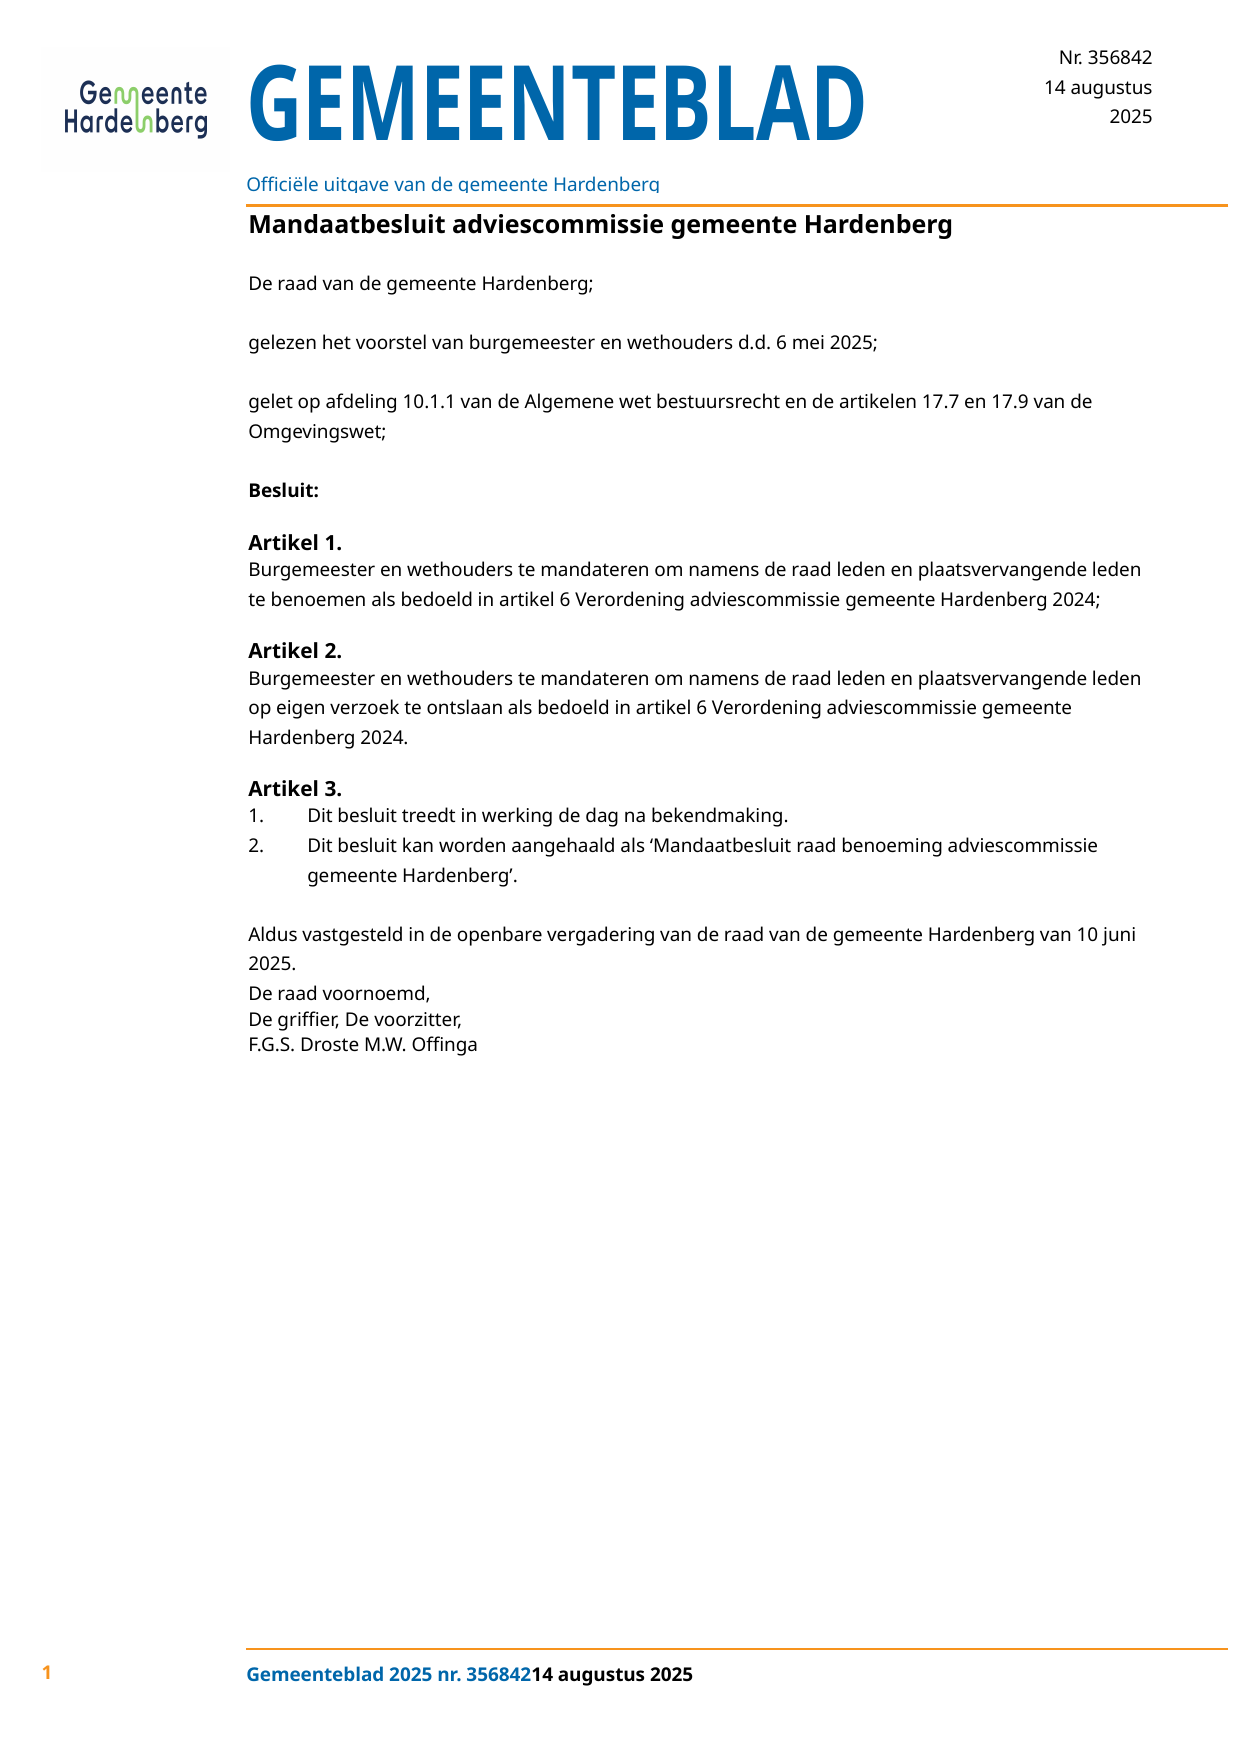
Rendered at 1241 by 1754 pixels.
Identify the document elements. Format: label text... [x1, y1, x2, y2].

text Mandaatbesluit adviescommissie gemeente Hardenberg [248, 207, 1152, 241]
text Aldus vastgesteld in de openbare vergadering van de raad van de gemeente Hardenberg van 10 juni 2025. [248, 921, 1152, 976]
text F.G.S. Droste M.W. Offinga [248, 1032, 1152, 1057]
text gelet op afdeling 10.1.1 van de Algemene wet bestuursrecht en de artikelen 17.7 en 17.9 van de Omgevingswet; [248, 389, 1152, 444]
text Artikel 3. [248, 774, 1152, 803]
text De griffier, De voorzitter, [248, 1006, 1152, 1032]
list Dit besluit treedt in werking de dag na bekendmaking. [248, 803, 1152, 828]
list Dit besluit kan worden aangehaald als ‘Mandaatbesluit raad benoeming adviescommissie gemeente Hardenberg’. [248, 832, 1152, 888]
text gelezen het voorstel van burgemeester en wethouders d.d. 6 mei 2025; [248, 329, 1152, 355]
text Burgemeester en wethouders te mandateren om namens de raad leden en plaatsvervangende leden te benoemen als bedoeld in artikel 6 Verordening adviescommissie gemeente Hardenberg 2024; [248, 556, 1152, 612]
text Artikel 2. [248, 636, 1152, 665]
picture [41, 47, 231, 172]
text De raad van de gemeente Hardenberg; [248, 270, 1152, 296]
text Artikel 1. [248, 528, 1152, 556]
text Burgemeester en wethouders te mandateren om namens de raad leden en plaatsvervangende leden op eigen verzoek te ontslaan als bedoeld in artikel 6 Verordening adviescommissie gemeente Hardenberg 2024. [248, 665, 1152, 749]
text De raad voornoemd, [248, 980, 1152, 1006]
text Besluit: [248, 477, 1152, 503]
